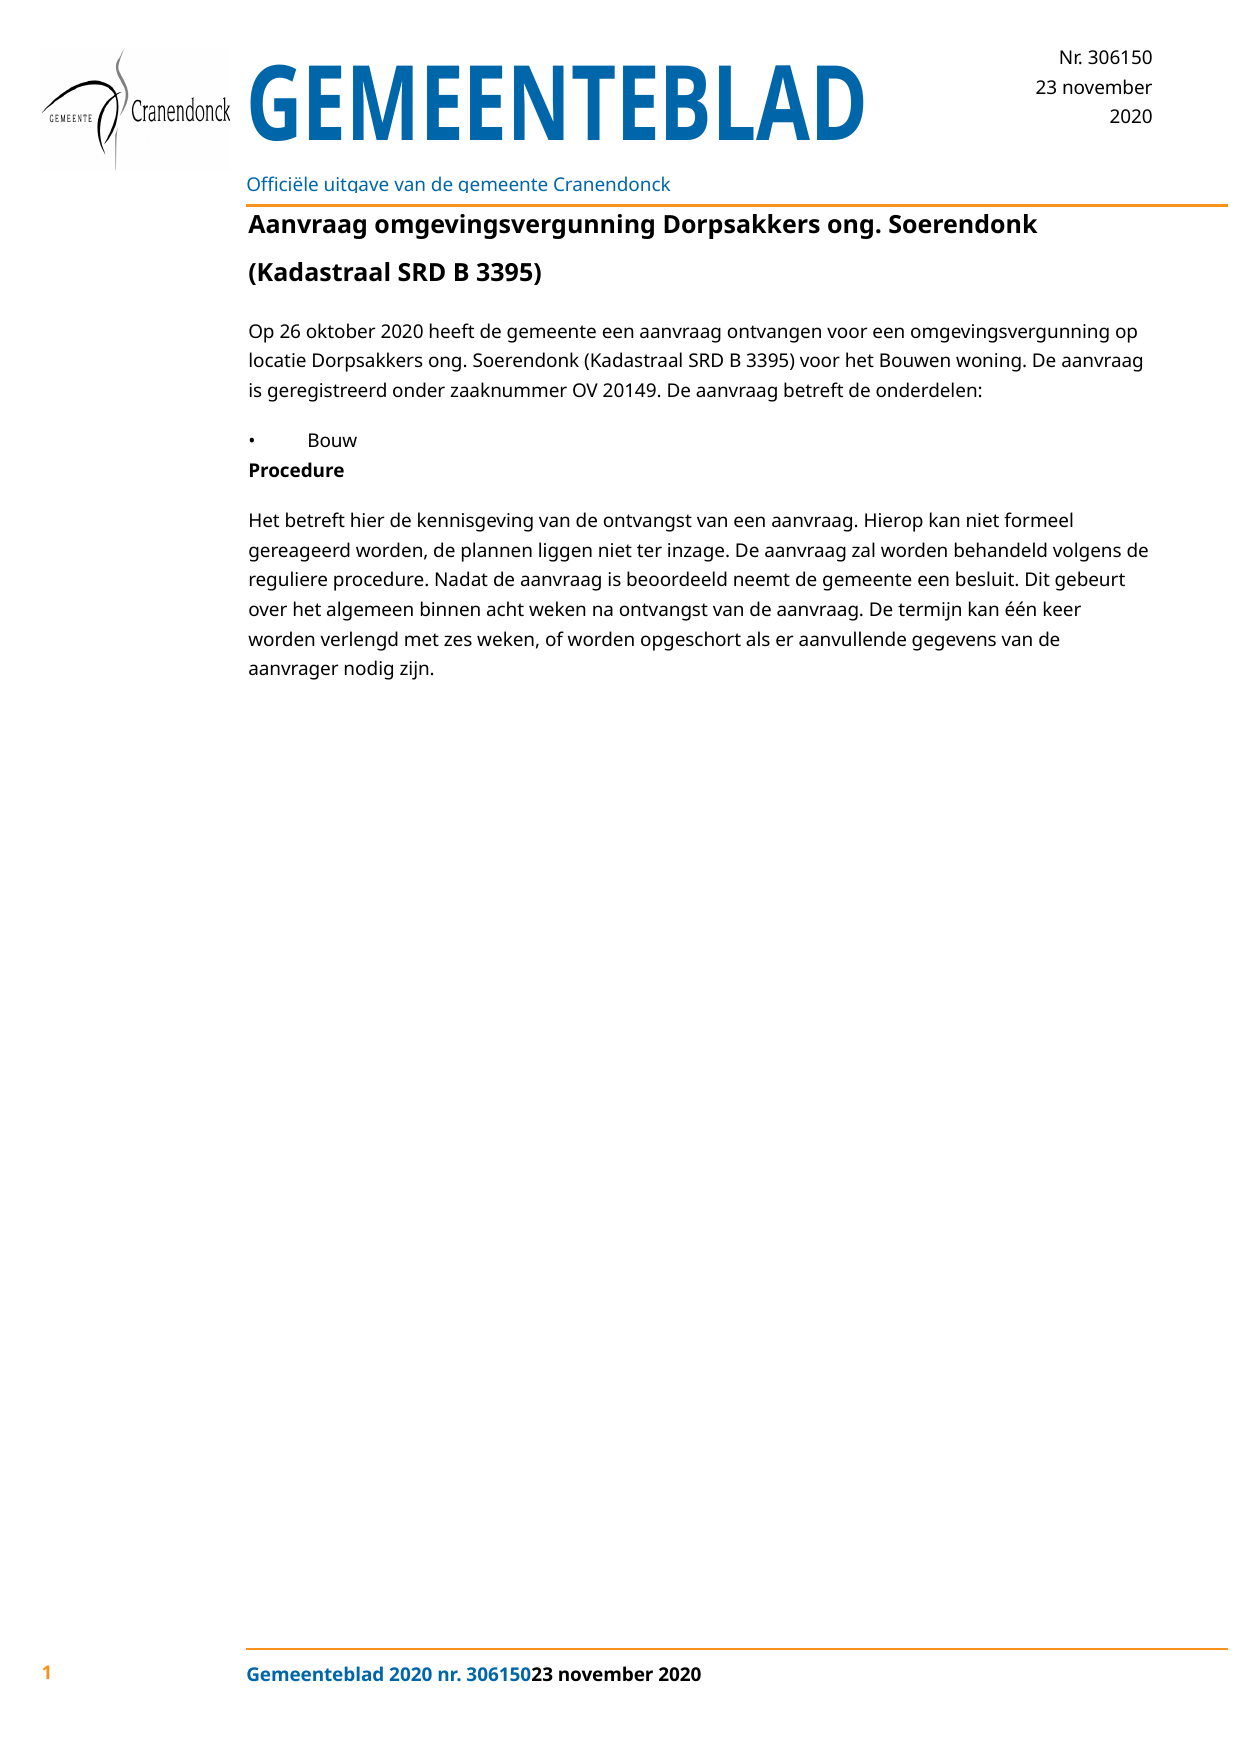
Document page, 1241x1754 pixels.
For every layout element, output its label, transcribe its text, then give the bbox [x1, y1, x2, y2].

list Bouw [248, 427, 1152, 453]
picture [41, 47, 231, 172]
text Het betreft hier de kennisgeving van de ontvangst van een aanvraag. Hierop kan niet formeel gereageerd worden, de plannen liggen niet ter inzage. De aanvraag zal worden behandeld volgens de reguliere procedure. Nadat de aanvraag is beoordeeld neemt de gemeente een besluit. Dit gebeurt over het algemeen binnen acht weken na ontvangst van de aanvraag. De termijn kan één keer worden verlengd met zes weken, of worden opgeschort als er aanvullende gegevens van de aanvrager nodig zijn. [248, 507, 1152, 681]
text Op 26 oktober 2020 heeft de gemeente een aanvraag ontvangen voor een omgevingsvergunning op locatie Dorpsakkers ong. Soerendonk (Kadastraal SRD B 3395) voor het Bouwen woning. De aanvraag is geregistreerd onder zaaknummer OV 20149. De aanvraag betreft de onderdelen: [248, 318, 1152, 403]
text Procedure [248, 457, 1152, 483]
text Aanvraag omgevingsvergunning Dorpsakkers ong. Soerendonk (Kadastraal SRD B 3395) [248, 207, 1152, 288]
